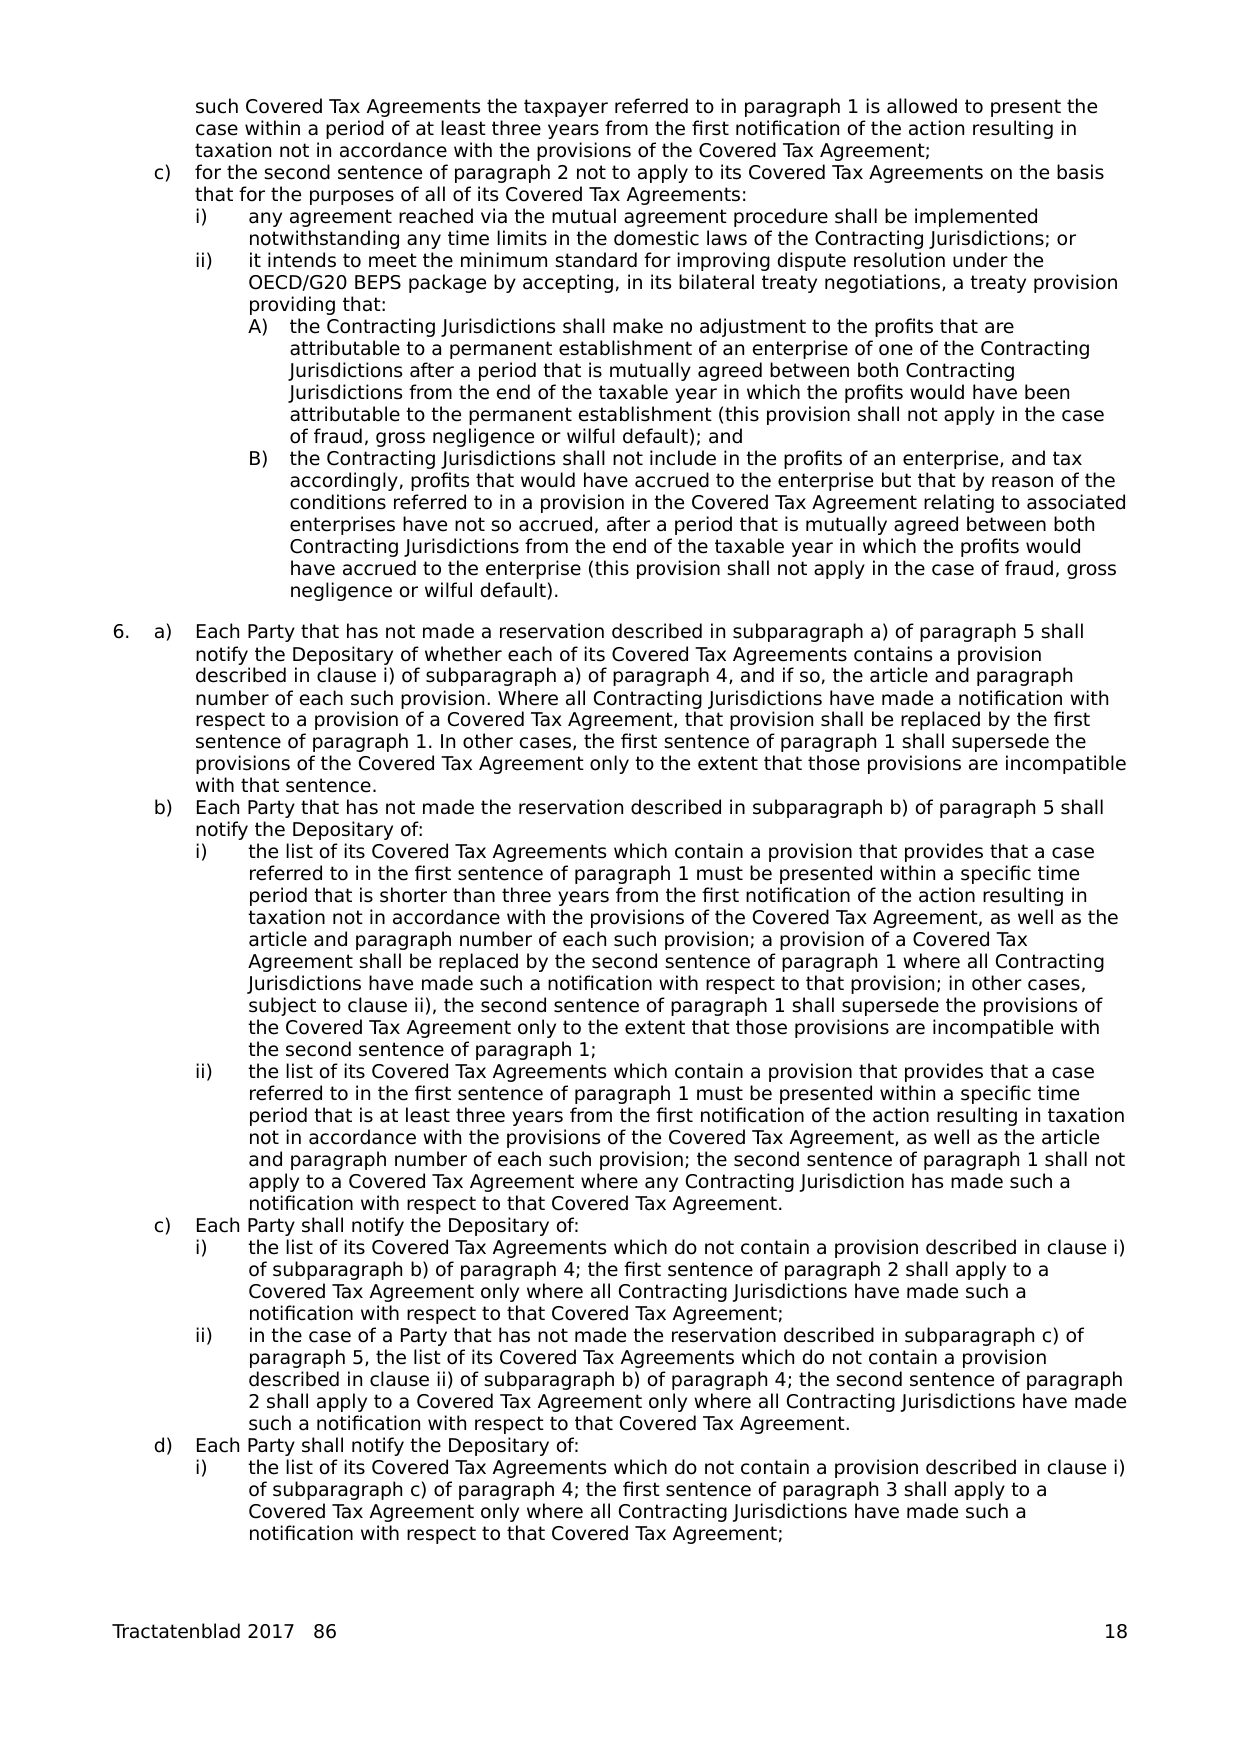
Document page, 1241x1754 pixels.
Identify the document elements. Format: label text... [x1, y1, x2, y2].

text ii) in the case of a Party that has not made the reservation described in subparagraph c) of paragraph 5, the list of its Covered Tax Agreements which do not contain a provision described in clause ii) of subparagraph b) of paragraph 4; the second sentence of paragraph 2 shall apply to a Covered Tax Agreement only where all Contracting Jurisdictions have made such a notification with respect to that Covered Tax Agreement. [195, 1325, 1128, 1435]
text ii) the list of its Covered Tax Agreements which contain a provision that provides that a case referred to in the first sentence of paragraph 1 must be presented within a specific time period that is at least three years from the first notification of the action resulting in taxation not in accordance with the provisions of the Covered Tax Agreement, as well as the article and paragraph number of each such provision; the second sentence of paragraph 1 shall not apply to a Covered Tax Agreement where any Contracting Jurisdiction has made such a notification with respect to that Covered Tax Agreement. [195, 1061, 1128, 1215]
text such Covered Tax Agreements the taxpayer referred to in paragraph 1 is allowed to present the case within a period of at least three years from the first notification of the action resulting in taxation not in accordance with the provisions of the Covered Tax Agreement; [153, 96, 1128, 162]
text i) the list of its Covered Tax Agreements which contain a provision that provides that a case referred to in the first sentence of paragraph 1 must be presented within a specific time period that is shorter than three years from the first notification of the action resulting in taxation not in accordance with the provisions of the Covered Tax Agreement, as well as the article and paragraph number of each such provision; a provision of a Covered Tax Agreement shall be replaced by the second sentence of paragraph 1 where all Contracting Jurisdictions have made such a notification with respect to that provision; in other cases, subject to clause ii), the second sentence of paragraph 1 shall supersede the provisions of the Covered Tax Agreement only to the extent that those provisions are incompatible with the second sentence of paragraph 1; [195, 841, 1128, 1061]
text i) the list of its Covered Tax Agreements which do not contain a provision described in clause i) of subparagraph c) of paragraph 4; the first sentence of paragraph 3 shall apply to a Covered Tax Agreement only where all Contracting Jurisdictions have made such a notification with respect to that Covered Tax Agreement; [195, 1457, 1128, 1544]
text c) for the second sentence of paragraph 2 not to apply to its Covered Tax Agreements on the basis that for the purposes of all of its Covered Tax Agreements: [153, 162, 1128, 206]
text i) the list of its Covered Tax Agreements which do not contain a provision described in clause i) of subparagraph b) of paragraph 4; the first sentence of paragraph 2 shall apply to a Covered Tax Agreement only where all Contracting Jurisdictions have made such a notification with respect to that Covered Tax Agreement; [195, 1237, 1128, 1325]
text i) any agreement reached via the mutual agreement procedure shall be implemented notwithstanding any time limits in the domestic laws of the Contracting Jurisdictions; or [195, 206, 1128, 250]
text b) Each Party that has not made the reservation described in subparagraph b) of paragraph 5 shall notify the Depositary of: [153, 797, 1128, 841]
text ii) it intends to meet the minimum standard for improving dispute resolution under the OECD/G20 BEPS package by accepting, in its bilateral treaty negotiations, a treaty provision providing that: [195, 250, 1128, 316]
text 6. a) Each Party that has not made a reservation described in subparagraph a) of paragraph 5 shall notify the Depositary of whether each of its Covered Tax Agreements contains a provision described in clause i) of subparagraph a) of paragraph 4, and if so, the article and paragraph number of each such provision. Where all Contracting Jurisdictions have made a notification with respect to a provision of a Covered Tax Agreement, that provision shall be replaced by the first sentence of paragraph 1. In other cases, the first sentence of paragraph 1 shall supersede the provisions of the Covered Tax Agreement only to the extent that those provisions are incompatible with that sentence. [112, 621, 1128, 797]
text d) Each Party shall notify the Depositary of: [153, 1435, 1128, 1457]
text B) the Contracting Jurisdictions shall not include in the profits of an enterprise, and tax accordingly, profits that would have accrued to the enterprise but that by reason of the conditions referred to in a provision in the Covered Tax Agreement relating to associated enterprises have not so accrued, after a period that is mutually agreed between both Contracting Jurisdictions from the end of the taxable year in which the profits would have accrued to the enterprise (this provision shall not apply in the case of fraud, gross negligence or wilful default). [248, 448, 1128, 601]
text A) the Contracting Jurisdictions shall make no adjustment to the profits that are attributable to a permanent establishment of an enterprise of one of the Contracting Jurisdictions after a period that is mutually agreed between both Contracting Jurisdictions from the end of the taxable year in which the profits would have been attributable to the permanent establishment (this provision shall not apply in the case of fraud, gross negligence or wilful default); and [248, 316, 1128, 448]
text c) Each Party shall notify the Depositary of: [153, 1215, 1128, 1237]
